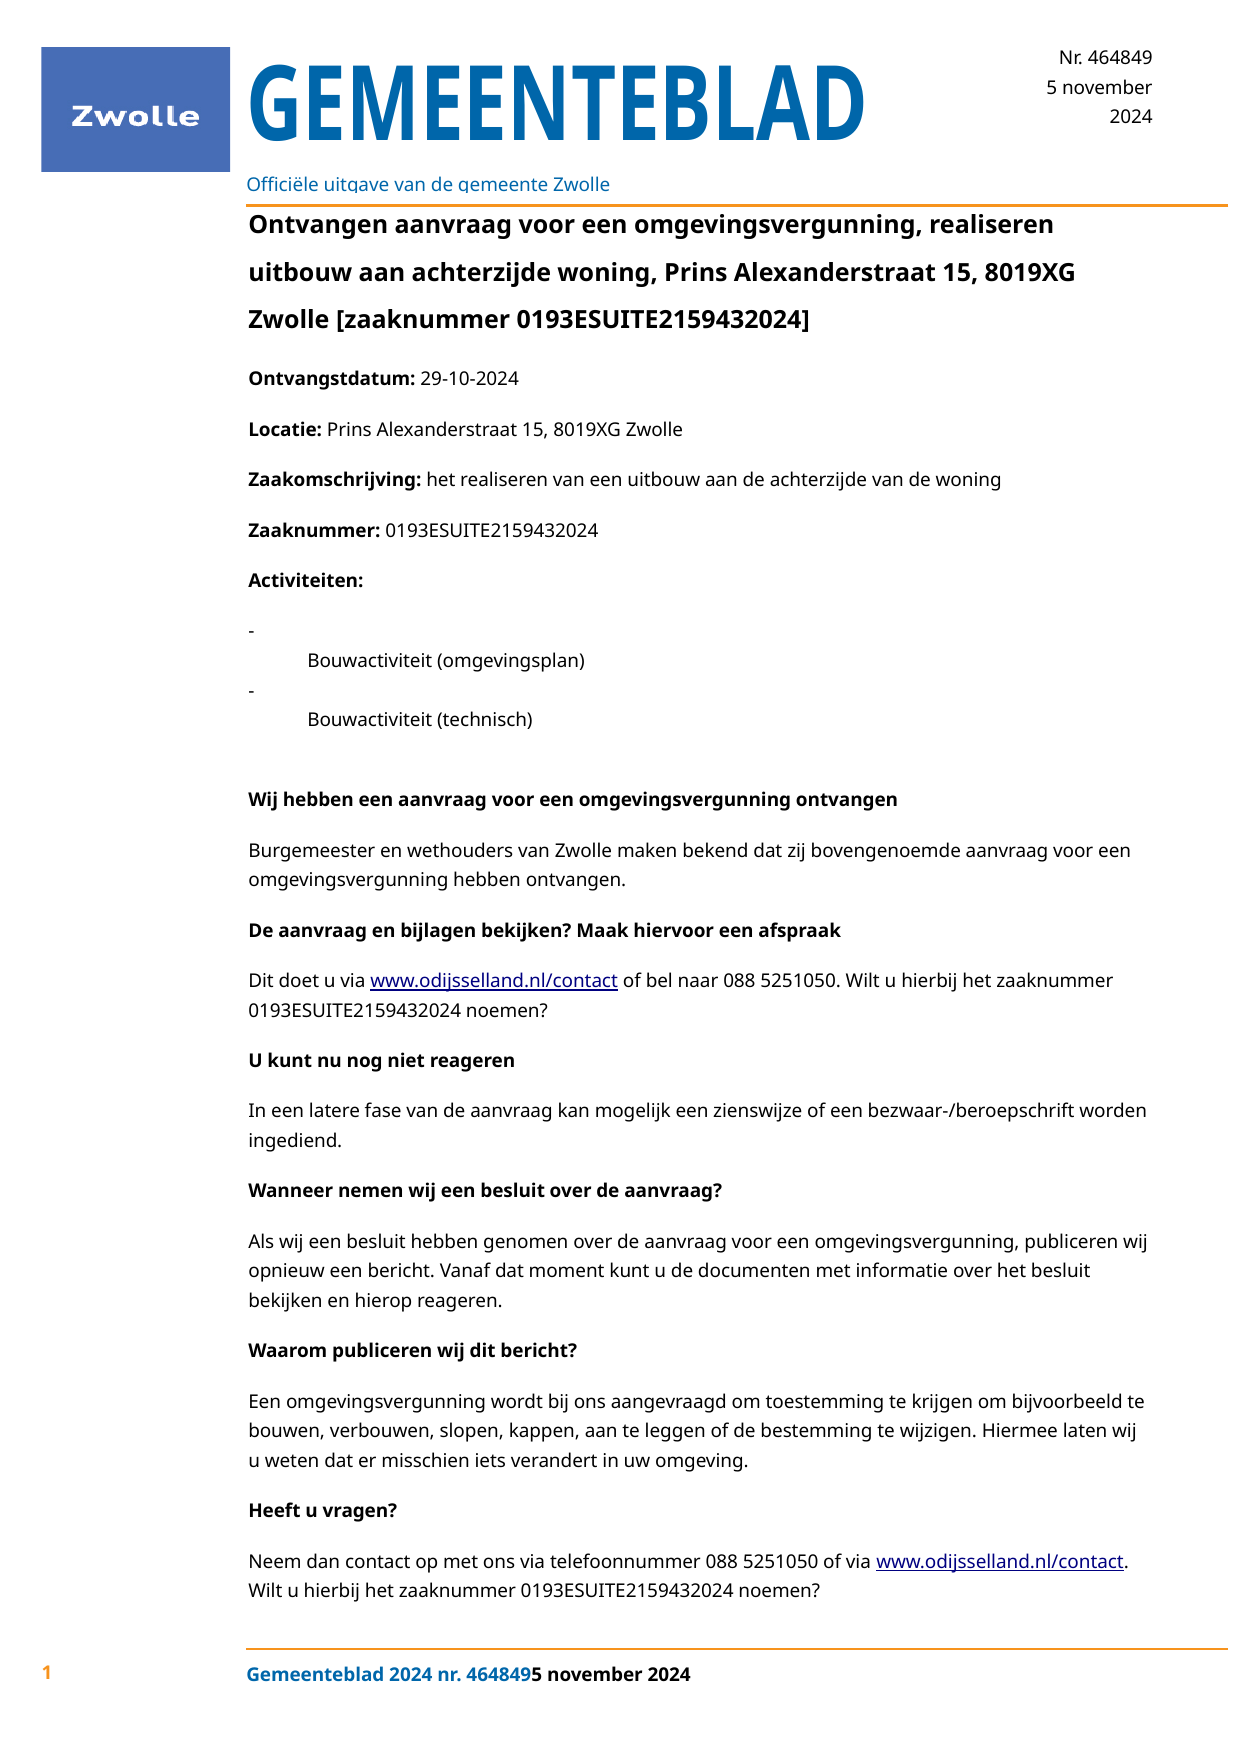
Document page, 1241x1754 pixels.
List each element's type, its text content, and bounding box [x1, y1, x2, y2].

text U kunt nu nog niet reageren [248, 1047, 1152, 1073]
text De aanvraag en bijlagen bekijken? Maak hiervoor een afspraak [248, 917, 1152, 942]
text Ontvangen aanvraag voor een omgevingsvergunning, realiseren uitbouw aan achterzijde woning, Prins Alexanderstraat 15, 8019XG Zwolle [zaaknummer 0193ESUITE2159432024] [248, 207, 1152, 336]
text Activiteiten: [248, 567, 1152, 593]
text Een omgevingsvergunning wordt bij ons aangevraagd om toestemming te krijgen om bijvoorbeeld te bouwen, verbouwen, slopen, kappen, aan te leggen of de bestemming te wijzigen. Hiermee laten wij u weten dat er misschien iets verandert in uw omgeving. [248, 1388, 1152, 1473]
text Heeft u vragen? [248, 1498, 1152, 1523]
text Dit doet u via www.odijsselland.nl/contact of bel naar 088 5251050. Wilt u hierbij het zaaknummer 0193ESUITE2159432024 noemen? [248, 967, 1152, 1022]
text Waarom publiceren wij dit bericht? [248, 1338, 1152, 1363]
text Zaakomschrijving: het realiseren van een uitbouw aan de achterzijde van de woning [248, 466, 1152, 492]
text Zaaknummer: 0193ESUITE2159432024 [248, 517, 1152, 542]
picture [41, 47, 231, 172]
text Locatie: Prins Alexanderstraat 15, 8019XG Zwolle [248, 416, 1152, 442]
text Ontvangstdatum: 29-10-2024 [248, 366, 1152, 391]
list Bouwactiviteit (technisch) [248, 706, 1152, 732]
text Burgemeester en wethouders van Zwolle maken bekend dat zij bovengenoemde aanvraag voor een omgevingsvergunning hebben ontvangen. [248, 837, 1152, 892]
text In een latere fase van de aanvraag kan mogelijk een zienswijze of een bezwaar-/beroepschrift worden ingediend. [248, 1098, 1152, 1153]
text Wanneer nemen wij een besluit over de aanvraag? [248, 1178, 1152, 1203]
text Neem dan contact op met ons via telefoonnummer 088 5251050 of via www.odijsselland.nl/contact. Wilt u hierbij het zaaknummer 0193ESUITE2159432024 noemen? [248, 1548, 1152, 1603]
text Als wij een besluit hebben genomen over de aanvraag voor een omgevingsvergunning, publiceren wij opnieuw een bericht. Vanaf dat moment kunt u de documenten met informatie over het besluit bekijken en hierop reageren. [248, 1228, 1152, 1313]
text Wij hebben een aanvraag voor een omgevingsvergunning ontvangen [248, 786, 1152, 812]
list Bouwactiviteit (omgevingsplan) [248, 647, 1152, 673]
